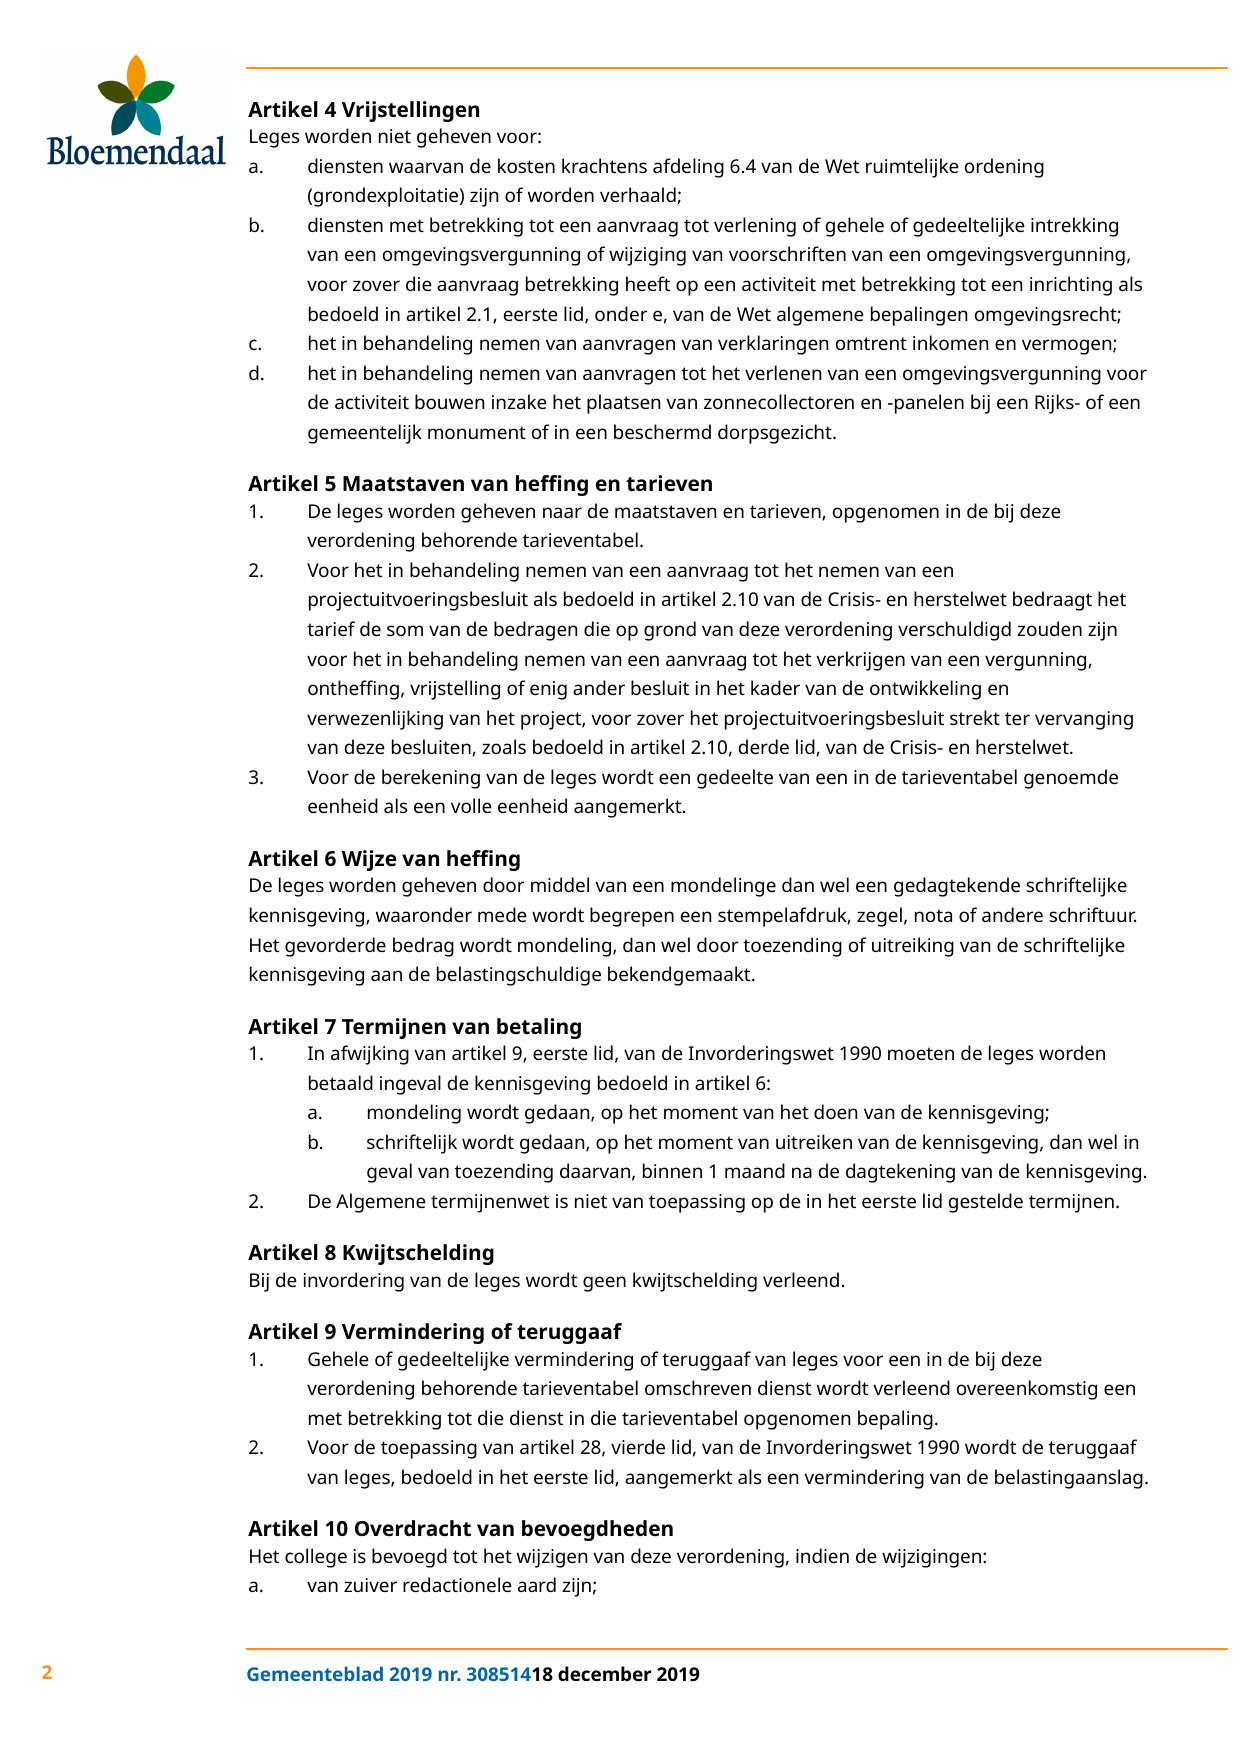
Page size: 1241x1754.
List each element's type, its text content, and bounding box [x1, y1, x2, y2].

text Artikel 6 Wijze van heffing [248, 844, 1152, 873]
list De leges worden geheven naar de maatstaven en tarieven, opgenomen in de bij deze verordening behorende tarieventabel. [248, 498, 1152, 553]
list mondeling wordt gedaan, op het moment van het doen van de kennisgeving; [307, 1099, 1152, 1125]
list In afwijking van artikel 9, eerste lid, van de Invorderingswet 1990 moeten de leges worden betaald ingeval de kennisgeving bedoeld in artikel 6: [248, 1040, 1152, 1096]
list Voor de toepassing van artikel 28, vierde lid, van de Invorderingswet 1990 wordt de teruggaaf van leges, bedoeld in het eerste lid, aangemerkt als een vermindering van de belastingaanslag. [248, 1434, 1152, 1490]
list van zuiver redactionele aard zijn; [248, 1573, 1152, 1598]
list diensten met betrekking tot een aanvraag tot verlening of gehele of gedeeltelijke intrekking van een omgevingsvergunning of wijziging van voorschriften van een omgevingsvergunning, voor zover die aanvraag betrekking heeft op een activiteit met betrekking tot een inrichting als bedoeld in artikel 2.1, eerste lid, onder e, van de Wet algemene bepalingen omgevingsrecht; [248, 212, 1152, 326]
text Het college is bevoegd tot het wijzigen van deze verordening, indien de wijzigingen: [248, 1543, 1152, 1569]
text Artikel 8 Kwijtschelding [248, 1238, 1152, 1267]
list De Algemene termijnenwet is niet van toepassing op de in het eerste lid gestelde termijnen. [248, 1188, 1152, 1214]
text Artikel 5 Maatstaven van heffing en tarieven [248, 469, 1152, 498]
text Bij de invordering van de leges wordt geen kwijtschelding verleend. [248, 1267, 1152, 1293]
list Voor de berekening van de leges wordt een gedeelte van een in de tarieventabel genoemde eenheid als een volle eenheid aangemerkt. [248, 764, 1152, 819]
list het in behandeling nemen van aanvragen van verklaringen omtrent inkomen en vermogen; [248, 330, 1152, 356]
list Gehele of gedeeltelijke vermindering of teruggaaf van leges voor een in de bij deze verordening behorende tarieventabel omschreven dienst wordt verleend overeenkomstig een met betrekking tot die dienst in die tarieventabel opgenomen bepaling. [248, 1346, 1152, 1431]
list Voor het in behandeling nemen van een aanvraag tot het nemen van een projectuitvoeringsbesluit als bedoeld in artikel 2.10 van de Crisis- en herstelwet bedraagt het tarief de som van de bedragen die op grond van deze verordening verschuldigd zouden zijn voor het in behandeling nemen van een aanvraag tot het verkrijgen van een vergunning, ontheffing, vrijstelling of enig ander besluit in het kader van de ontwikkeling en verwezenlijking van het project, voor zover het projectuitvoeringsbesluit strekt ter vervanging van deze besluiten, zoals bedoeld in artikel 2.10, derde lid, van de Crisis- en herstelwet. [248, 557, 1152, 760]
list het in behandeling nemen van aanvragen tot het verlenen van een omgevingsvergunning voor de activiteit bouwen inzake het plaatsen van zonnecollectoren en -panelen bij een Rijks- of een gemeentelijk monument of in een beschermd dorpsgezicht. [248, 360, 1152, 445]
text Artikel 7 Termijnen van betaling [248, 1012, 1152, 1040]
text Artikel 9 Vermindering of teruggaaf [248, 1317, 1152, 1346]
text Artikel 10 Overdracht van bevoegdheden [248, 1514, 1152, 1543]
list schriftelijk wordt gedaan, op het moment van uitreiken van de kennisgeving, dan wel in geval van toezending daarvan, binnen 1 maand na de dagtekening van de kennisgeving. [307, 1129, 1152, 1184]
text Leges worden niet geheven voor: [248, 123, 1152, 149]
text Artikel 4 Vrijstellingen [248, 95, 1152, 123]
picture [41, 47, 231, 172]
text De leges worden geheven door middel van een mondelinge dan wel een gedagtekende schriftelijke kennisgeving, waaronder mede wordt begrepen een stempelafdruk, zegel, nota of andere schriftuur. Het gevorderde bedrag wordt mondeling, dan wel door toezending of uitreiking van de schriftelijke kennisgeving aan de belastingschuldige bekendgemaakt. [248, 873, 1152, 987]
list diensten waarvan de kosten krachtens afdeling 6.4 van de Wet ruimtelijke ordening (grondexploitatie) zijn of worden verhaald; [248, 153, 1152, 208]
